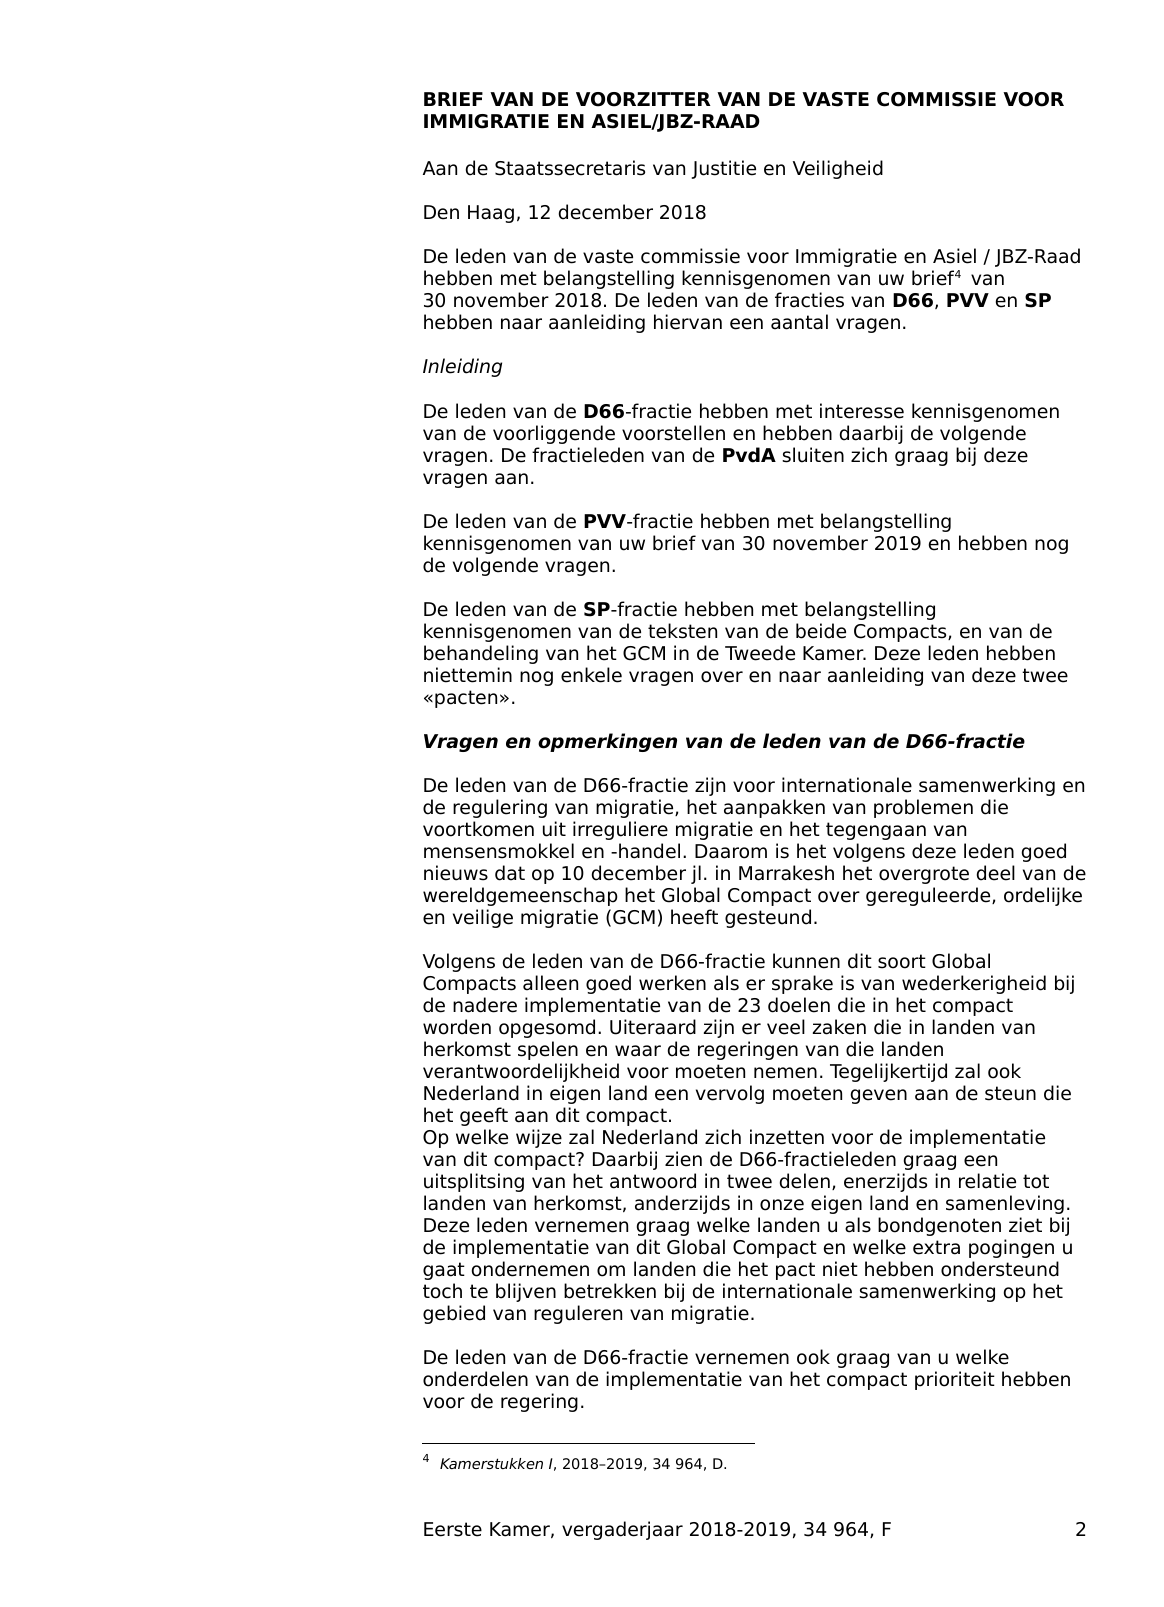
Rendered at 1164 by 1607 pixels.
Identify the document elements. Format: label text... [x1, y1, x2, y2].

subtitle Inleiding [422, 356, 1087, 378]
text De leden van de D66-fractie vernemen ook graag van u welke onderdelen van de implementatie van het compact prioriteit hebben voor de regering. [422, 1347, 1087, 1413]
text De leden van de D66-fractie zijn voor internationale samenwerking en de regulering van migratie, het aanpakken van problemen die voortkomen uit irreguliere migratie en het tegengaan van mensensmokkel en -handel. Daarom is het volgens deze leden goed nieuws dat op 10 december jl. in Marrakesh het overgrote deel van de wereldgemeenschap het Global Compact over gereguleerde, ordelijke en veilige migratie (GCM) heeft gesteund. [422, 775, 1087, 929]
text Op welke wijze zal Nederland zich inzetten voor de implementatie van dit compact? Daarbij zien de D66-fractieleden graag een uitsplitsing van het antwoord in twee delen, enerzijds in relatie tot landen van herkomst, anderzijds in onze eigen land en samenleving. Deze leden vernemen graag welke landen u als bondgenoten ziet bij de implementatie van dit Global Compact en welke extra pogingen u gaat ondernemen om landen die het pact niet hebben ondersteund toch te blijven betrekken bij de internationale samenwerking op het gebied van reguleren van migratie. [422, 1127, 1087, 1325]
subtitle BRIEF VAN DE VOORZITTER VAN DE VASTE COMMISSIE VOOR IMMIGRATIE EN ASIEL/JBZ-RAAD [422, 89, 1087, 133]
subtitle Vragen en opmerkingen van de leden van de D66-fractie [422, 731, 1087, 753]
text Aan de Staatssecretaris van Justitie en Veiligheid [422, 158, 1087, 180]
text De leden van de D66-fractie hebben met interesse kennisgenomen van de voorliggende voorstellen en hebben daarbij de volgende vragen. De fractieleden van de PvdA sluiten zich graag bij deze vragen aan. [422, 401, 1087, 488]
text Kamerstukken I, 2018–2019, 34 964, D. [422, 1452, 1087, 1474]
text Den Haag, 12 december 2018 [422, 202, 1087, 224]
text Volgens de leden van de D66-fractie kunnen dit soort Global Compacts alleen goed werken als er sprake is van wederkerigheid bij de nadere implementatie van de 23 doelen die in het compact worden opgesomd. Uiteraard zijn er veel zaken die in landen van herkomst spelen en waar de regeringen van die landen verantwoordelijkheid voor moeten nemen. Tegelijkertijd zal ook Nederland in eigen land een vervolg moeten geven aan de steun die het geeft aan dit compact. [422, 951, 1087, 1127]
text De leden van de PVV-fractie hebben met belangstelling kennisgenomen van uw brief van 30 november 2019 en hebben nog de volgende vragen. [422, 511, 1087, 577]
text De leden van de SP-fractie hebben met belangstelling kennisgenomen van de teksten van de beide Compacts, en van de behandeling van het GCM in de Tweede Kamer. Deze leden hebben niettemin nog enkele vragen over en naar aanleiding van deze twee «pacten». [422, 599, 1087, 709]
text De leden van de vaste commissie voor Immigratie en Asiel / JBZ-Raad hebben met belangstelling kennisgenomen van uw brief van 30 november 2018. De leden van de fracties van D66, PVV en SP hebben naar aanleiding hiervan een aantal vragen. [422, 246, 1087, 334]
